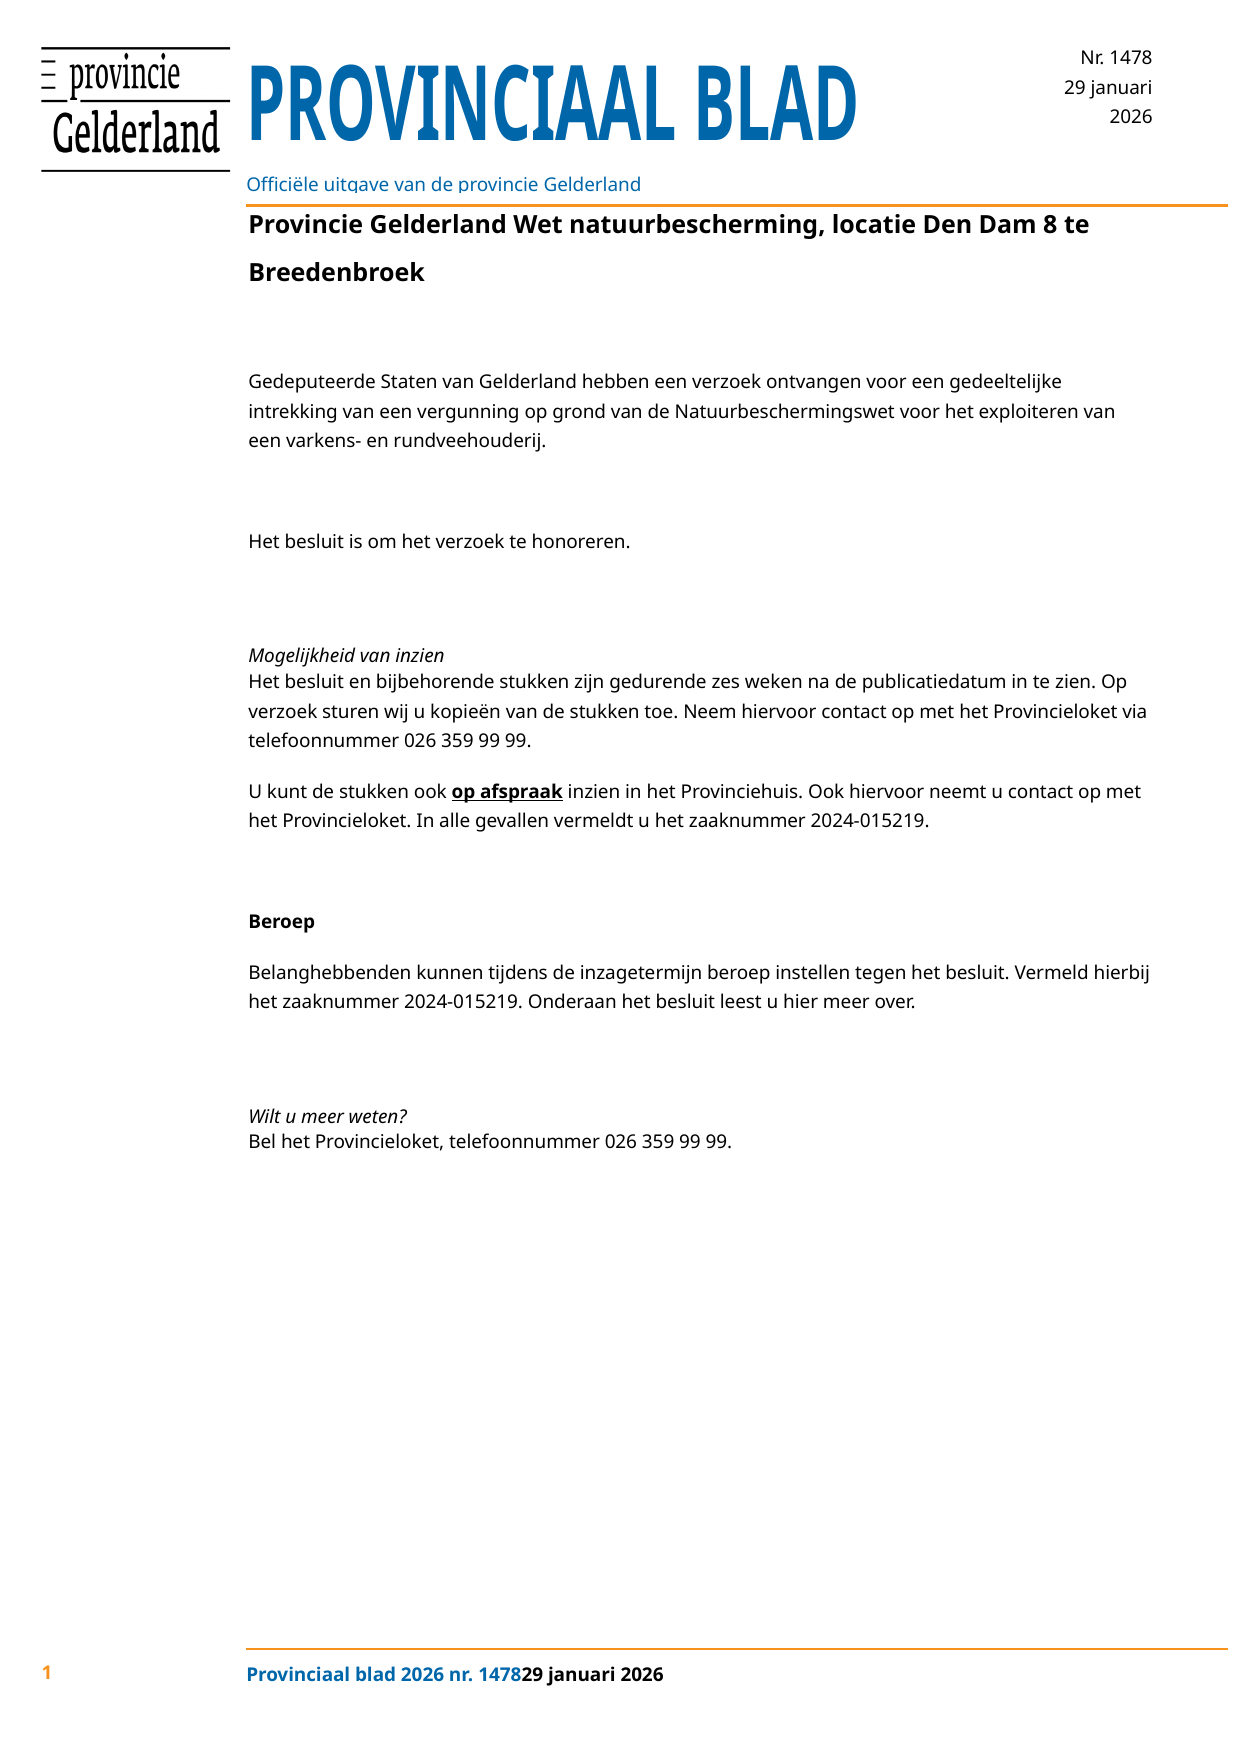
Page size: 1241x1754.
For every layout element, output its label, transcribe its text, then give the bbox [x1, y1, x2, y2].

text Het besluit is om het verzoek te honoreren. [248, 528, 1152, 554]
text U kunt de stukken ook op afspraak inzien in het Provinciehuis. Ook hiervoor neemt u contact op met het Provincieloket. In alle gevallen vermeldt u het zaaknummer 2024-015219. [248, 778, 1152, 833]
text Belanghebbenden kunnen tijdens de inzagetermijn beroep instellen tegen het besluit. Vermeld hierbij het zaaknummer 2024-015219. Onderaan het besluit leest u hier meer over. [248, 959, 1152, 1014]
picture [41, 47, 231, 172]
text Provincie Gelderland Wet natuurbescherming, locatie Den Dam 8 te Breedenbroek [248, 207, 1152, 288]
text Beroep [248, 908, 1152, 934]
text Bel het Provincieloket, telefoonnummer 026 359 99 99. [248, 1128, 1152, 1154]
text Gedeputeerde Staten van Gelderland hebben een verzoek ontvangen voor een gedeeltelijke intrekking van een vergunning op grond van de Natuurbeschermingswet voor het exploiteren van een varkens- en rundveehouderij. [248, 368, 1152, 453]
text Mogelijkheid van inzien [248, 643, 1152, 668]
text Het besluit en bijbehorende stukken zijn gedurende zes weken na de publicatiedatum in te zien. Op verzoek sturen wij u kopieën van de stukken toe. Neem hiervoor contact op met het Provincieloket via telefoonnummer 026 359 99 99. [248, 668, 1152, 753]
text Wilt u meer weten? [248, 1103, 1152, 1128]
